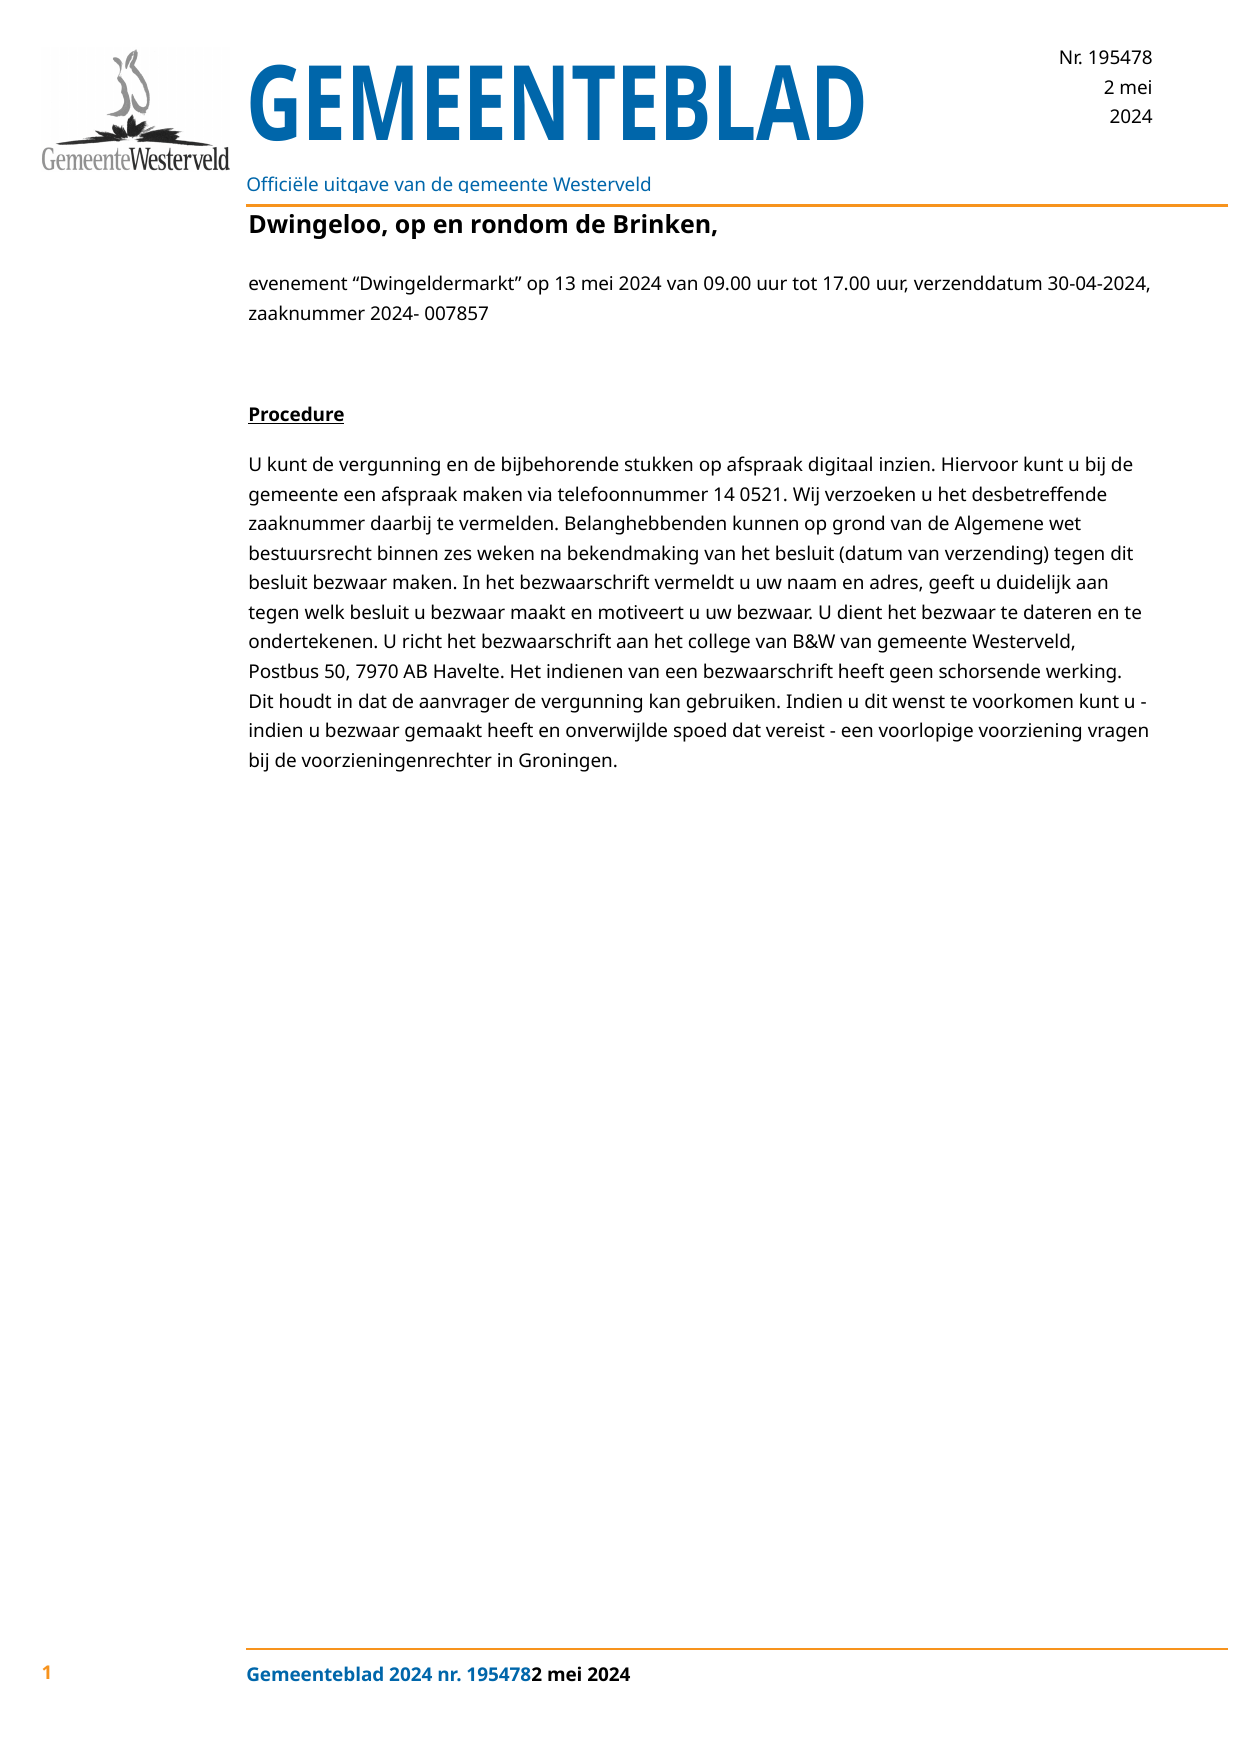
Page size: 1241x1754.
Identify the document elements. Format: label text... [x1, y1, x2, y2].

text evenement “Dwingeldermarkt” op 13 mei 2024 van 09.00 uur tot 17.00 uur, verzenddatum 30-04-2024, zaaknummer 2024- 007857 [248, 270, 1152, 326]
text Dwingeloo, op en rondom de Brinken, [248, 207, 1152, 241]
text Procedure [248, 401, 1152, 426]
picture [41, 47, 231, 172]
text U kunt de vergunning en de bijbehorende stukken op afspraak digitaal inzien. Hiervoor kunt u bij de gemeente een afspraak maken via telefoonnummer 14 0521. Wij verzoeken u het desbetreffende zaaknummer daarbij te vermelden. Belanghebbenden kunnen op grond van de Algemene wet bestuursrecht binnen zes weken na bekendmaking van het besluit (datum van verzending) tegen dit besluit bezwaar maken. In het bezwaarschrift vermeldt u uw naam en adres, geeft u duidelijk aan tegen welk besluit u bezwaar maakt en motiveert u uw bezwaar. U dient het bezwaar te dateren en te ondertekenen. U richt het bezwaarschrift aan het college van B&W van gemeente Westerveld, Postbus 50, 7970 AB Havelte. Het indienen van een bezwaarschrift heeft geen schorsende werking. Dit houdt in dat de aanvrager de vergunning kan gebruiken. Indien u dit wenst te voorkomen kunt u - indien u bezwaar gemaakt heeft en onverwijlde spoed dat vereist - een voorlopige voorziening vragen bij de voorzieningenrechter in Groningen. [248, 451, 1152, 773]
